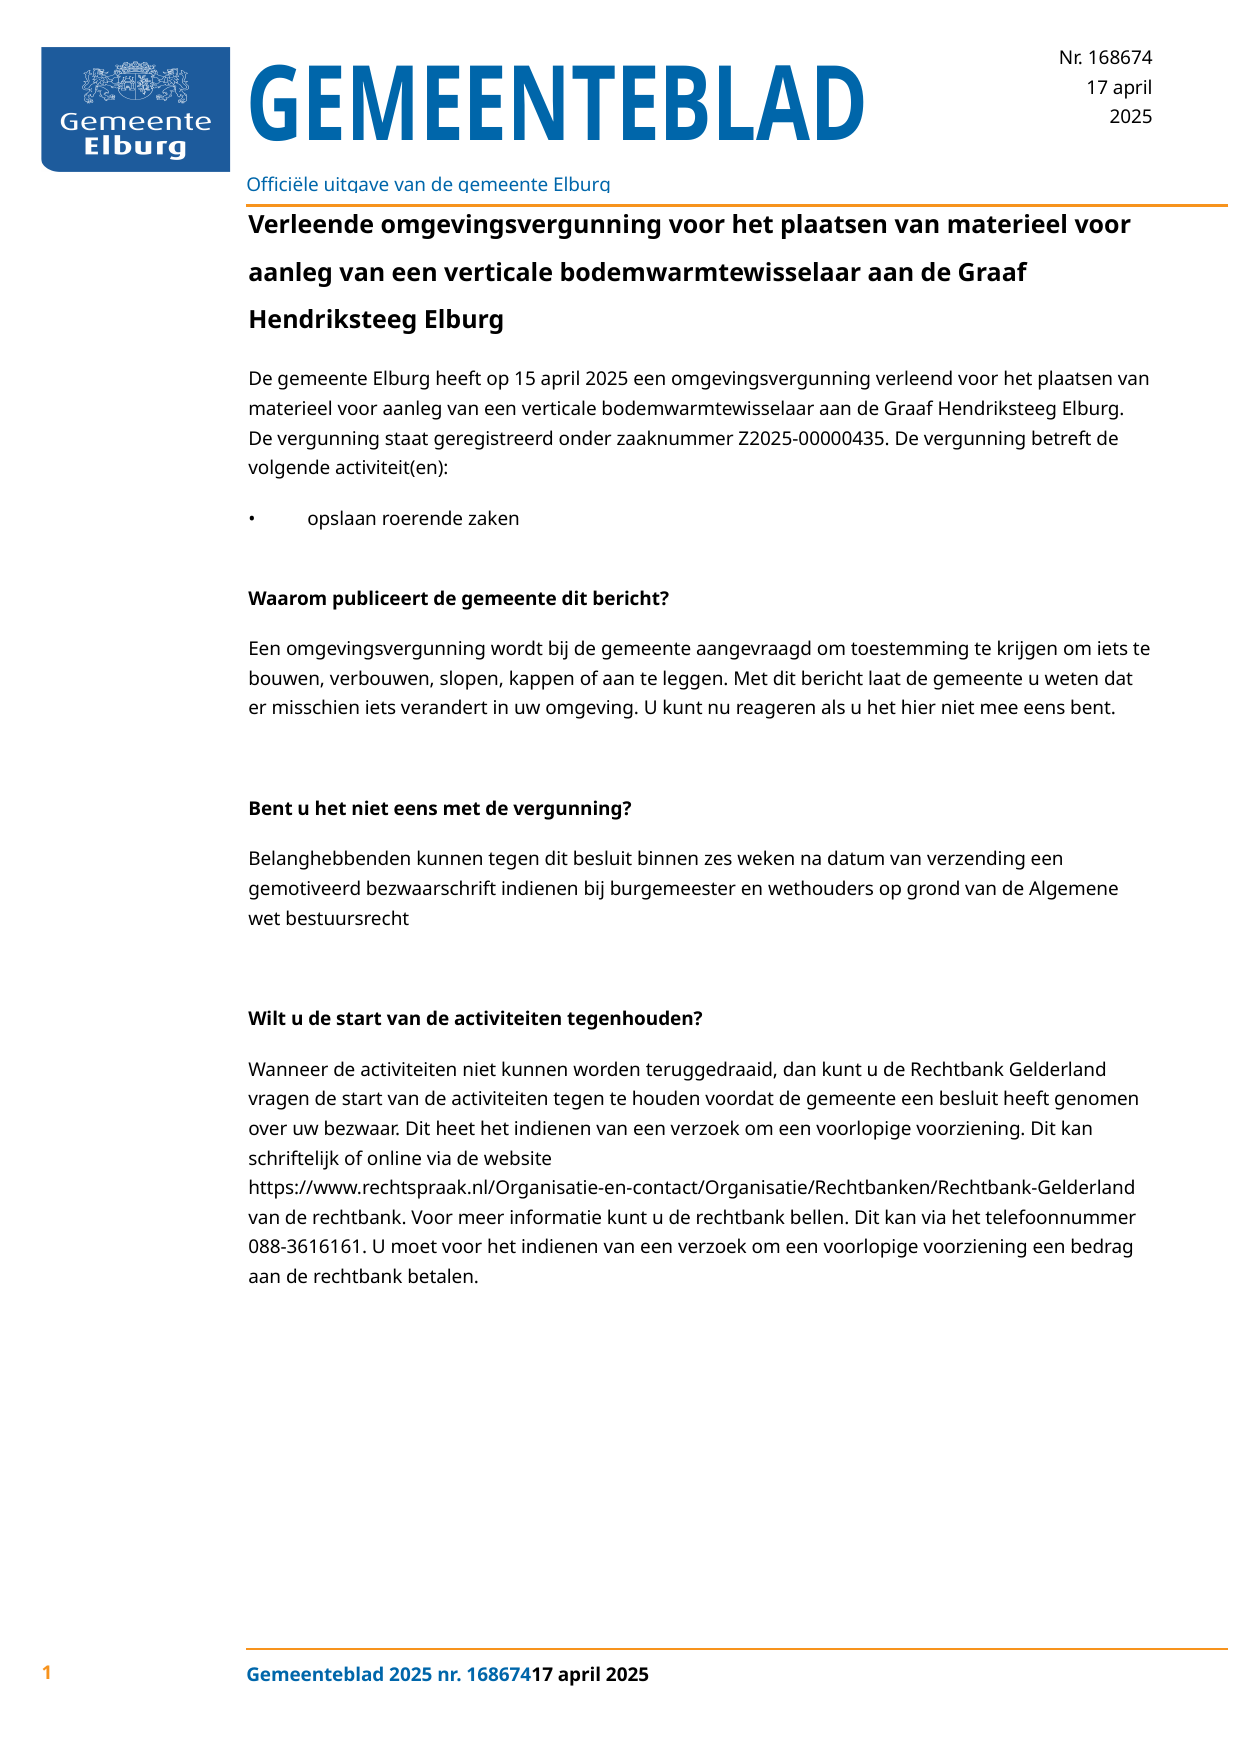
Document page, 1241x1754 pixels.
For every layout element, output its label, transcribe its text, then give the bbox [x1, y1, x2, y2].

text Belanghebbenden kunnen tegen dit besluit binnen zes weken na datum van verzending een gemotiveerd bezwaarschrift indienen bij burgemeester en wethouders op grond van de Algemene wet bestuursrecht [248, 846, 1152, 930]
text De gemeente Elburg heeft op 15 april 2025 een omgevingsvergunning verleend voor het plaatsen van materieel voor aanleg van een verticale bodemwarmtewisselaar aan de Graaf Hendriksteeg Elburg. De vergunning staat geregistreerd onder zaaknummer Z2025-00000435. De vergunning betreft de volgende activiteit(en): [248, 366, 1152, 480]
text Een omgevingsvergunning wordt bij de gemeente aangevraagd om toestemming te krijgen om iets te bouwen, verbouwen, slopen, kappen of aan te leggen. Met dit bericht laat de gemeente u weten dat er misschien iets verandert in uw omgeving. U kunt nu reageren als u het hier niet mee eens bent. [248, 635, 1152, 720]
text Wilt u de start van de activiteiten tegenhouden? [248, 1006, 1152, 1031]
text Wanneer de activiteiten niet kunnen worden teruggedraaid, dan kunt u de Rechtbank Gelderland vragen de start van de activiteiten tegen te houden voordat de gemeente een besluit heeft genomen over uw bezwaar. Dit heet het indienen van een verzoek om een voorlopige voorziening. Dit kan schriftelijk of online via de website https://www.rechtspraak.nl/Organisatie-en-contact/Organisatie/Rechtbanken/Rechtbank-Gelderland van de rechtbank. Voor meer informatie kunt u de rechtbank bellen. Dit kan via het telefoonnummer 088-3616161. U moet voor het indienen van een verzoek om een voorlopige voorziening een bedrag aan de rechtbank betalen. [248, 1056, 1152, 1289]
text Bent u het niet eens met de vergunning? [248, 795, 1152, 821]
list opslaan roerende zaken [248, 505, 1152, 530]
text Verleende omgevingsvergunning voor het plaatsen van materieel voor aanleg van een verticale bodemwarmtewisselaar aan de Graaf Hendriksteeg Elburg [248, 207, 1152, 336]
picture [41, 47, 231, 172]
text Waarom publiceert de gemeente dit bericht? [248, 585, 1152, 610]
